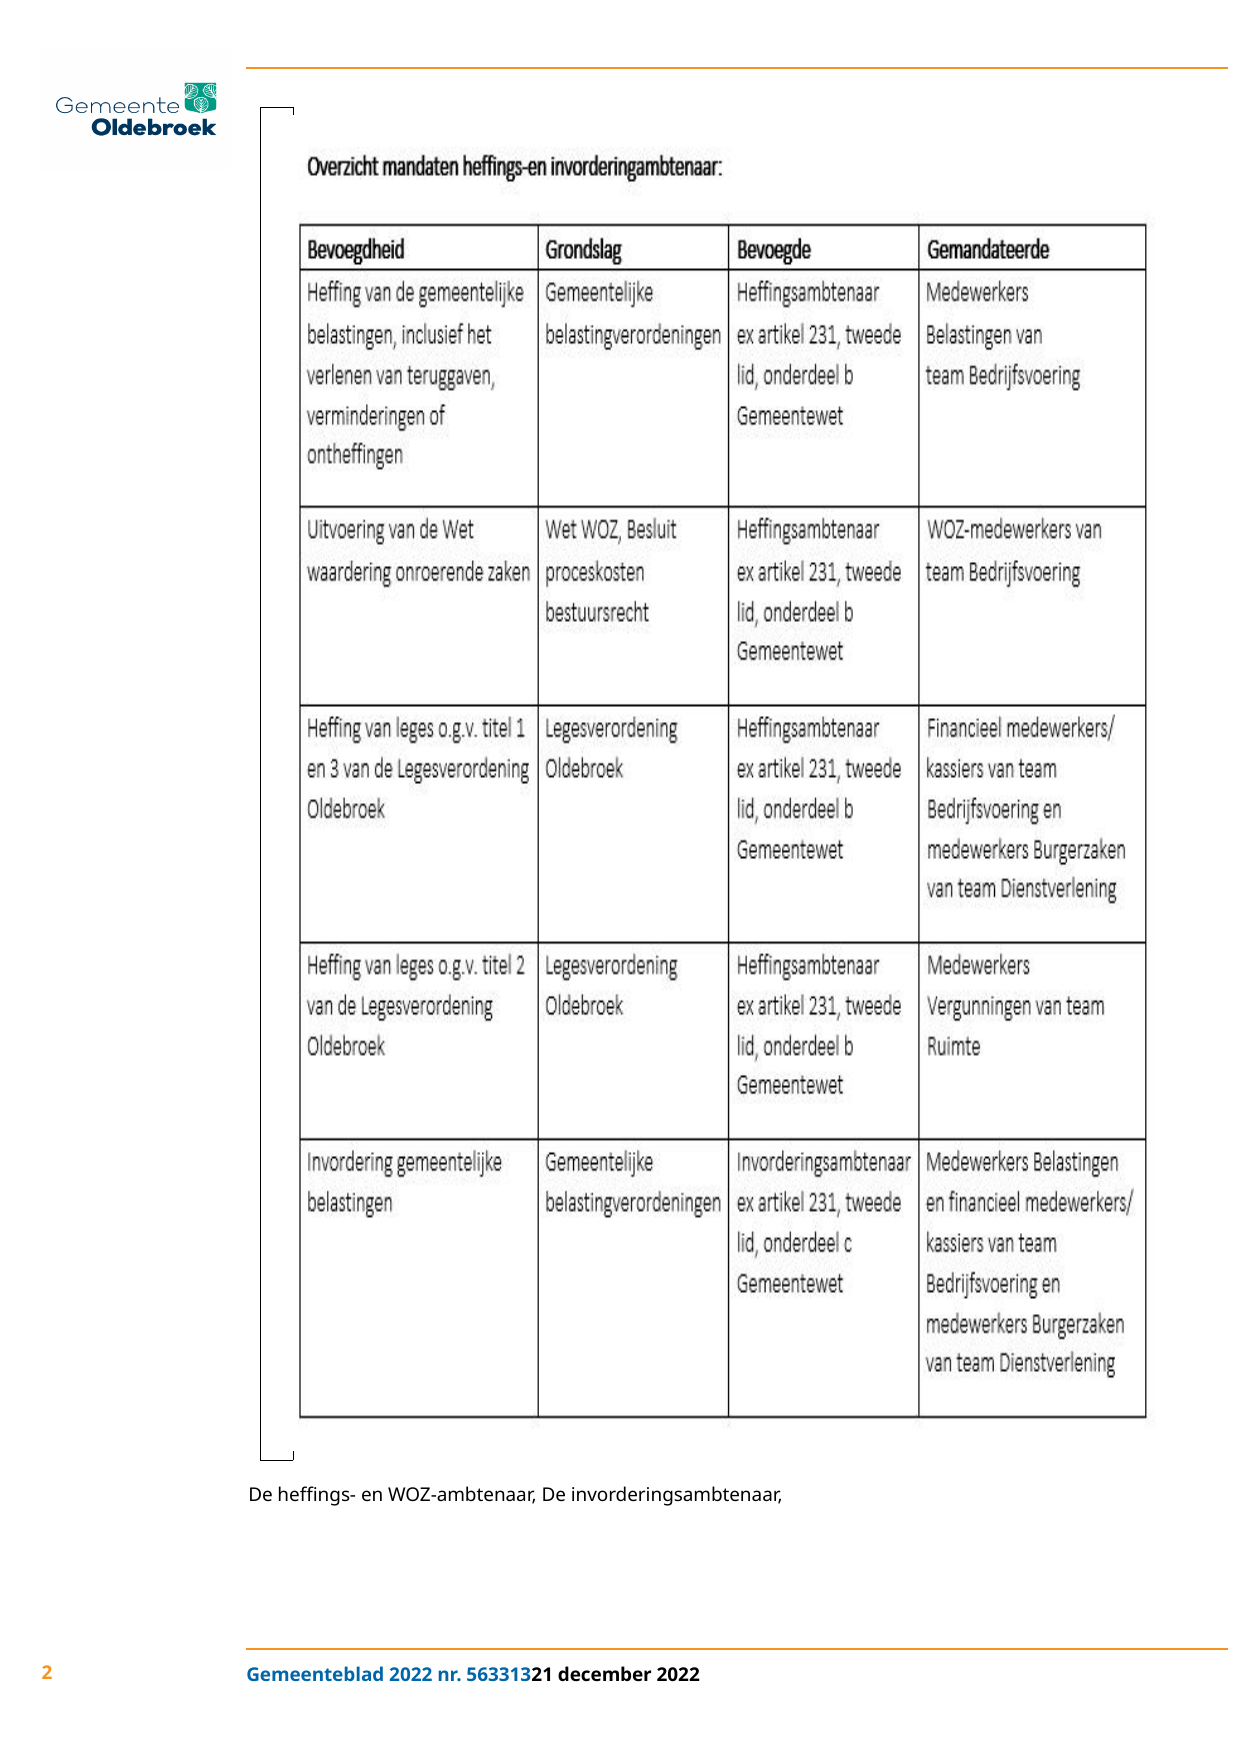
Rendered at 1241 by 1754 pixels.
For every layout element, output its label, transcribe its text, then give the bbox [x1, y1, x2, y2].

picture [268, 115, 1173, 1451]
picture [41, 47, 231, 172]
text De heffings- en WOZ-ambtenaar, De invorderingsambtenaar, [248, 1481, 1152, 1507]
